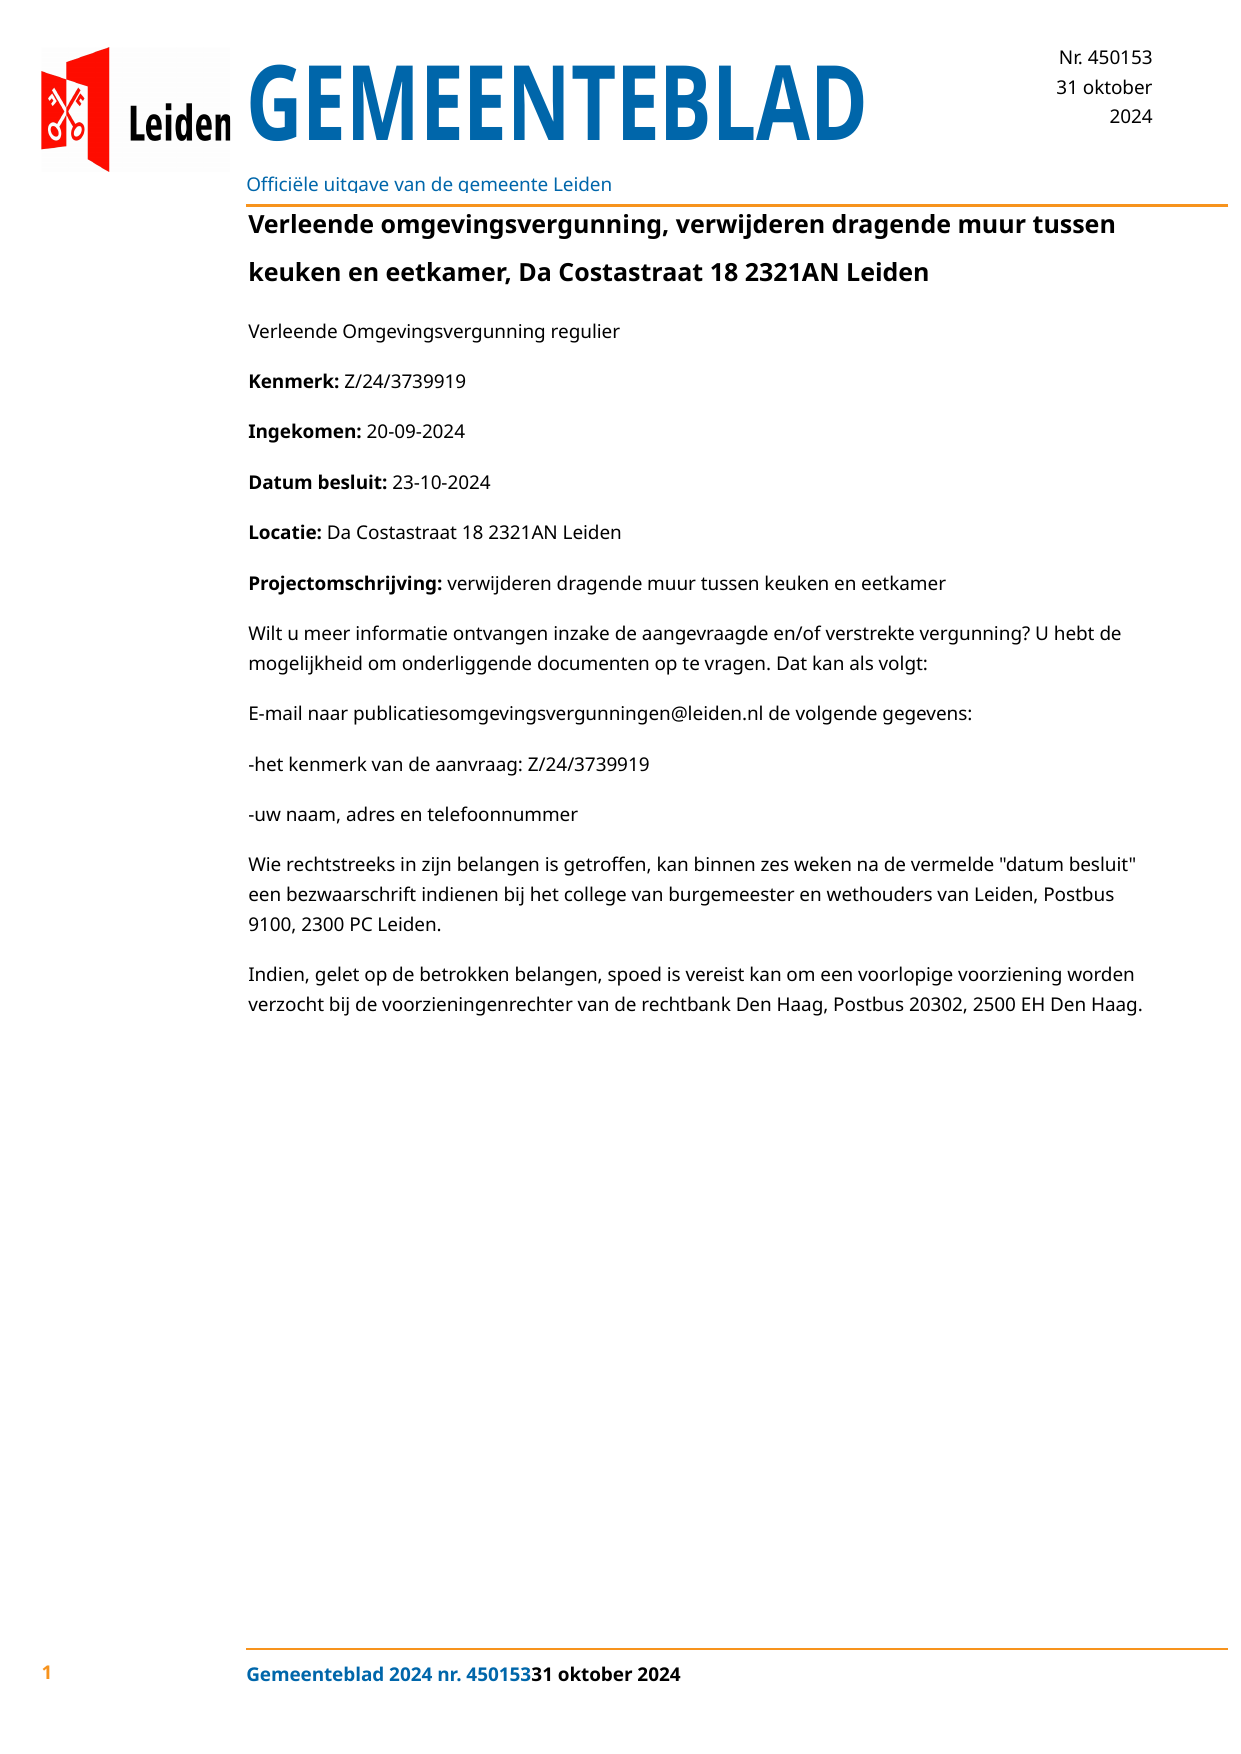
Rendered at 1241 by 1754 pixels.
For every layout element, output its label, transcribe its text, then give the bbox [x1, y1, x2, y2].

text -uw naam, adres en telefoonnummer [248, 801, 1152, 827]
text -het kenmerk van de aanvraag: Z/24/3739919 [248, 751, 1152, 777]
text Ingekomen: 20-09-2024 [248, 419, 1152, 444]
text Datum besluit: 23-10-2024 [248, 469, 1152, 495]
text Verleende omgevingsvergunning, verwijderen dragende muur tussen keuken en eetkamer, Da Costastraat 18 2321AN Leiden [248, 207, 1152, 288]
text Wilt u meer informatie ontvangen inzake de aangevraagde en/of verstrekte vergunning? U hebt de mogelijkheid om onderliggende documenten op te vragen. Dat kan als volgt: [248, 620, 1152, 676]
picture [41, 47, 231, 172]
text Wie rechtstreeks in zijn belangen is getroffen, kan binnen zes weken na de vermelde "datum besluit" een bezwaarschrift indienen bij het college van burgemeester en wethouders van Leiden, Postbus 9100, 2300 PC Leiden. [248, 852, 1152, 937]
text Indien, gelet op de betrokken belangen, spoed is vereist kan om een voorlopige voorziening worden verzocht bij de voorzieningenrechter van de rechtbank Den Haag, Postbus 20302, 2500 EH Den Haag. [248, 961, 1152, 1017]
text Kenmerk: Z/24/3739919 [248, 368, 1152, 394]
text Projectomschrijving: verwijderen dragende muur tussen keuken en eetkamer [248, 570, 1152, 596]
text E-mail naar publicatiesomgevingsvergunningen@leiden.nl de volgende gegevens: [248, 700, 1152, 726]
text Locatie: Da Costastraat 18 2321AN Leiden [248, 519, 1152, 545]
text Verleende Omgevingsvergunning regulier [248, 318, 1152, 344]
